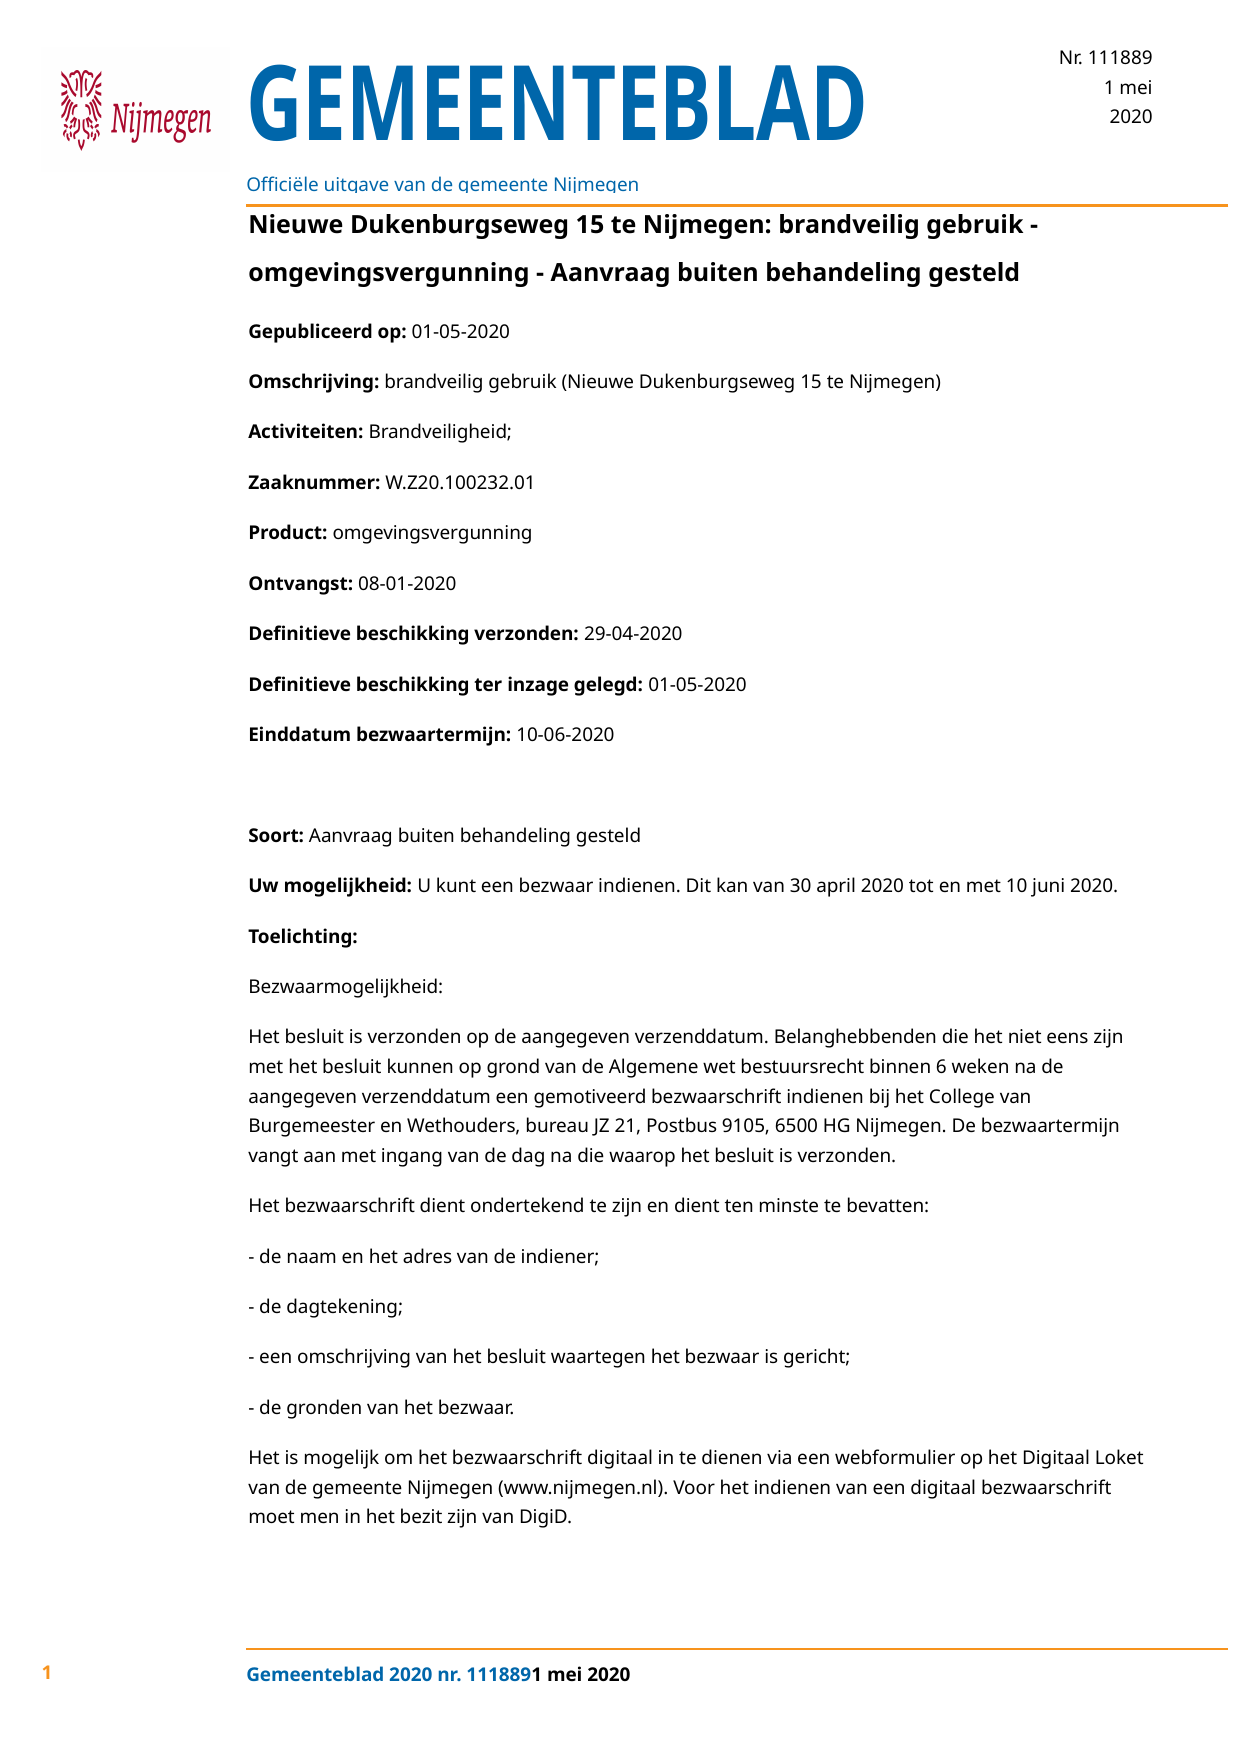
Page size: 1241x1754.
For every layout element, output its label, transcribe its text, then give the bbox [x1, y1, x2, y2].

text Einddatum bezwaartermijn: 10-06-2020 [248, 721, 1152, 747]
text Toelichting: [248, 923, 1152, 949]
text Uw mogelijkheid: U kunt een bezwaar indienen. Dit kan van 30 april 2020 tot en met 10 juni 2020. [248, 872, 1152, 898]
text Definitieve beschikking ter inzage gelegd: 01-05-2020 [248, 671, 1152, 697]
text Het besluit is verzonden op de aangegeven verzenddatum. Belanghebbenden die het niet eens zijn met het besluit kunnen op grond van de Algemene wet bestuursrecht binnen 6 weken na de aangegeven verzenddatum een gemotiveerd bezwaarschrift indienen bij het College van Burgemeester en Wethouders, bureau JZ 21, Postbus 9105, 6500 HG Nijmegen. De bezwaartermijn vangt aan met ingang van de dag na die waarop het besluit is verzonden. [248, 1024, 1152, 1168]
text Omschrijving: brandveilig gebruik (Nieuwe Dukenburgseweg 15 te Nijmegen) [248, 368, 1152, 394]
text Zaaknummer: W.Z20.100232.01 [248, 469, 1152, 495]
text Product: omgevingsvergunning [248, 519, 1152, 545]
text Bezwaarmogelijkheid: [248, 973, 1152, 999]
text Het bezwaarschrift dient ondertekend te zijn en dient ten minste te bevatten: [248, 1192, 1152, 1218]
text - de gronden van het bezwaar. [248, 1394, 1152, 1420]
text Definitieve beschikking verzonden: 29-04-2020 [248, 620, 1152, 646]
text - de dagtekening; [248, 1293, 1152, 1319]
text - de naam en het adres van de indiener; [248, 1243, 1152, 1269]
text Nieuwe Dukenburgseweg 15 te Nijmegen: brandveilig gebruik - omgevingsvergunning - Aanvraag buiten behandeling gesteld [248, 207, 1152, 288]
text - een omschrijving van het besluit waartegen het bezwaar is gericht; [248, 1344, 1152, 1369]
text Het is mogelijk om het bezwaarschrift digitaal in te dienen via een webformulier op het Digitaal Loket van de gemeente Nijmegen (www.nijmegen.nl). Voor het indienen van een digitaal bezwaarschrift moet men in het bezit zijn van DigiD. [248, 1444, 1152, 1529]
picture [41, 47, 231, 172]
text Soort: Aanvraag buiten behandeling gesteld [248, 822, 1152, 848]
text Ontvangst: 08-01-2020 [248, 570, 1152, 596]
text Gepubliceerd op: 01-05-2020 [248, 318, 1152, 344]
text Activiteiten: Brandveiligheid; [248, 419, 1152, 444]
